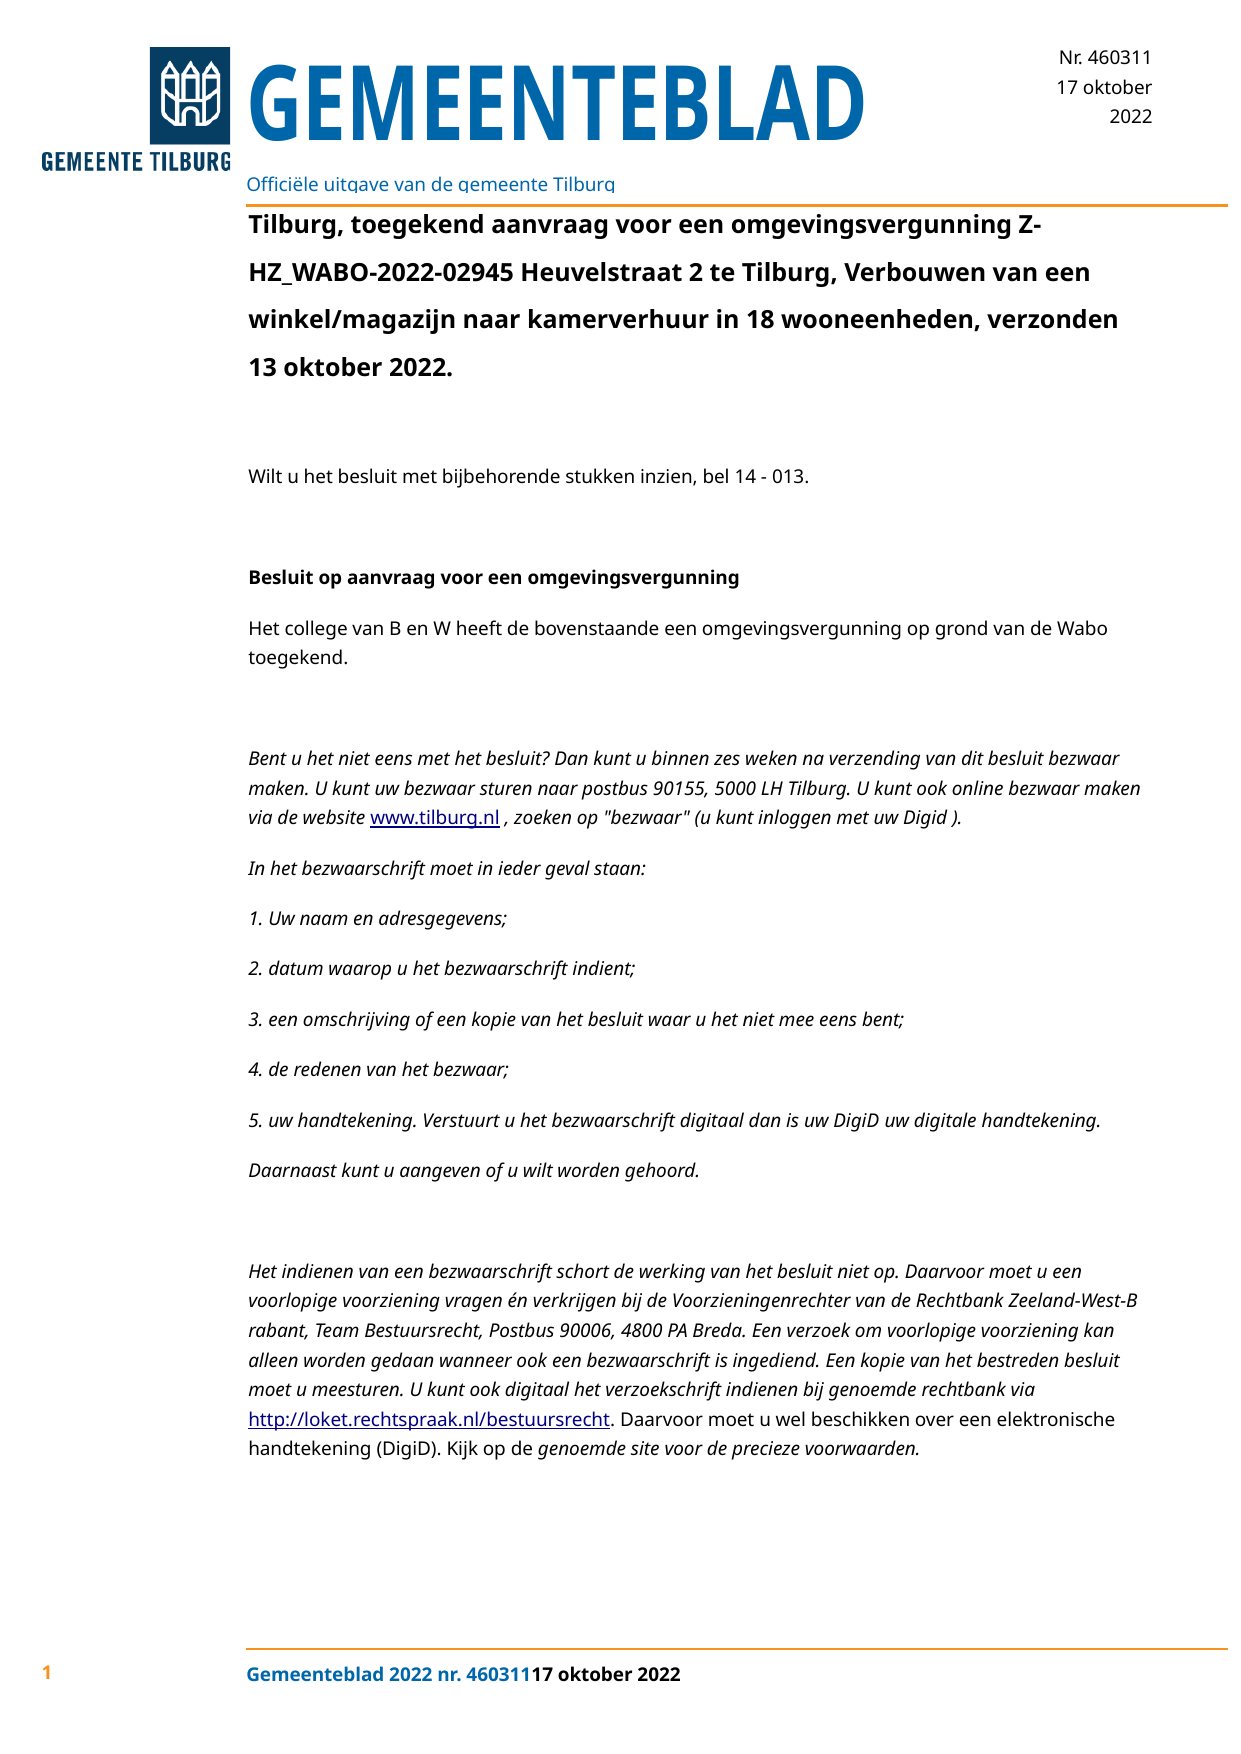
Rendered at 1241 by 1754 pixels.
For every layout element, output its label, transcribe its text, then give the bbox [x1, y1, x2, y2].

text Het indienen van een bezwaarschrift schort de werking van het besluit niet op. Daarvoor moet u een voorlopige voorziening vragen én verkrijgen bij de Voorzieningenrechter van de Rechtbank Zeeland-West-B rabant, Team Bestuursrecht, Postbus 90006, 4800 PA Breda. Een verzoek om voorlopige voorziening kan alleen worden gedaan wanneer ook een bezwaarschrift is ingediend. Een kopie van het bestreden besluit moet u meesturen. U kunt ook digitaal het verzoekschrift indienen bij genoemde rechtbank via http://loket.rechtspraak.nl/bestuursrecht. Daarvoor moet u wel beschikken over een elektronische handtekening (DigiD). Kijk op de genoemde site voor de precieze voorwaarden. [248, 1258, 1152, 1461]
text Besluit op aanvraag voor een omgevingsvergunning [248, 564, 1152, 590]
text Bent u het niet eens met het besluit? Dan kunt u binnen zes weken na verzending van dit besluit bezwaar maken. U kunt uw bezwaar sturen naar postbus 90155, 5000 LH Tilburg. U kunt ook online bezwaar maken via de website www.tilburg.nl , zoeken op "bezwaar" (u kunt inloggen met uw Digid ). [248, 745, 1152, 830]
text 3. een omschrijving of een kopie van het besluit waar u het niet mee eens bent; [248, 1006, 1152, 1032]
text In het bezwaarschrift moet in ieder geval staan: [248, 855, 1152, 881]
picture [41, 47, 231, 172]
text 4. de redenen van het bezwaar; [248, 1056, 1152, 1082]
text Het college van B en W heeft de bovenstaande een omgevingsvergunning op grond van de Wabo toegekend. [248, 615, 1152, 670]
text Wilt u het besluit met bijbehorende stukken inzien, bel 14 - 013. [248, 463, 1152, 489]
text Daarnaast kunt u aangeven of u wilt worden gehoord. [248, 1157, 1152, 1183]
text Tilburg, toegekend aanvraag voor een omgevingsvergunning Z-HZ_WABO-2022-02945 Heuvelstraat 2 te Tilburg, Verbouwen van een winkel/magazijn naar kamerverhuur in 18 wooneenheden, verzonden 13 oktober 2022. [248, 207, 1152, 384]
text 5. uw handtekening. Verstuurt u het bezwaarschrift digitaal dan is uw DigiD uw digitale handtekening. [248, 1107, 1152, 1133]
text 2. datum waarop u het bezwaarschrift indient; [248, 956, 1152, 981]
text 1. Uw naam en adresgegevens; [248, 905, 1152, 931]
